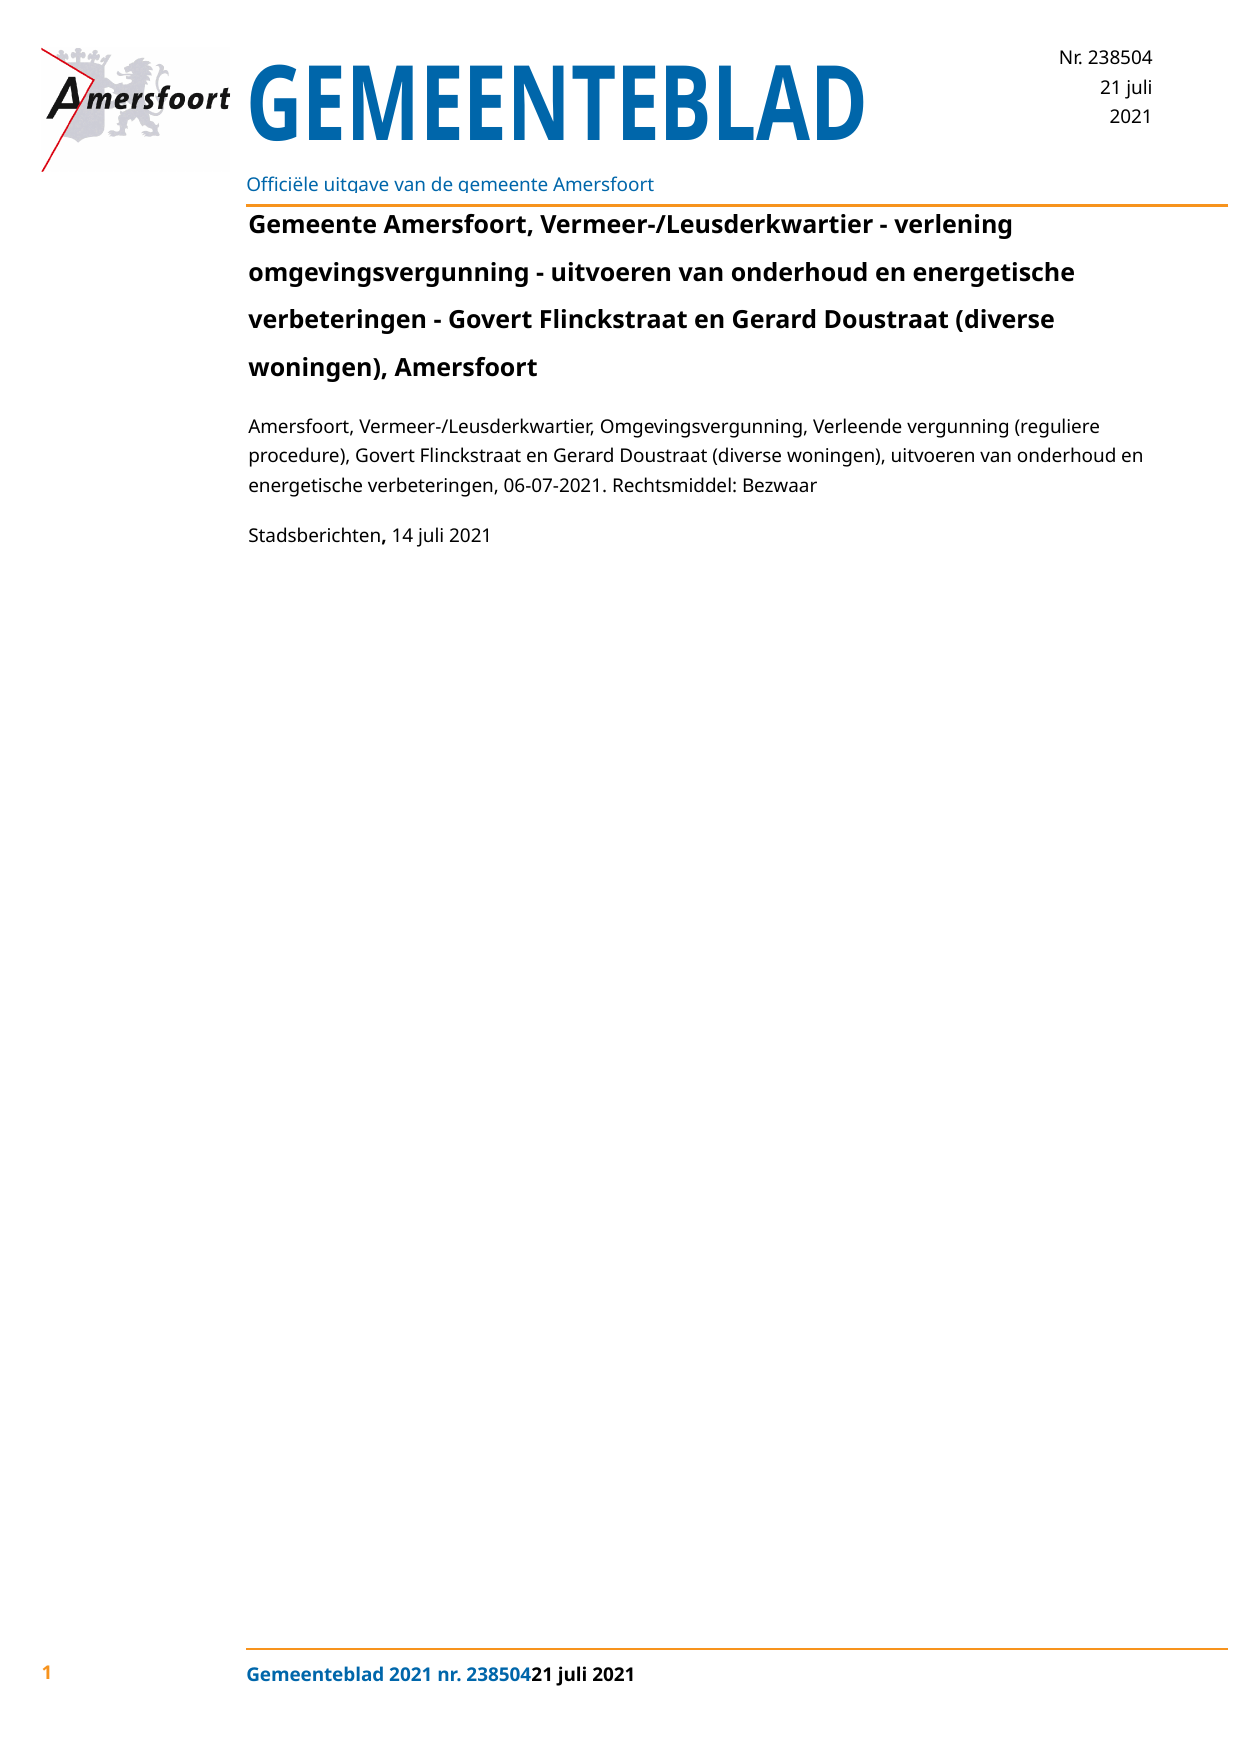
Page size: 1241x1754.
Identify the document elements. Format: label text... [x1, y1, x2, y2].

text Amersfoort, Vermeer-/Leusderkwartier, Omgevingsvergunning, Verleende vergunning (reguliere procedure), Govert Flinckstraat en Gerard Doustraat (diverse woningen), uitvoeren van onderhoud en energetische verbeteringen, 06-07-2021. Rechtsmiddel: Bezwaar [248, 413, 1152, 498]
text Gemeente Amersfoort, Vermeer-/Leusderkwartier - verlening omgevingsvergunning - uitvoeren van onderhoud en energetische verbeteringen - Govert Flinckstraat en Gerard Doustraat (diverse woningen), Amersfoort [248, 207, 1152, 384]
text Stadsberichten, 14 juli 2021 [248, 523, 1152, 548]
picture [41, 47, 231, 172]
